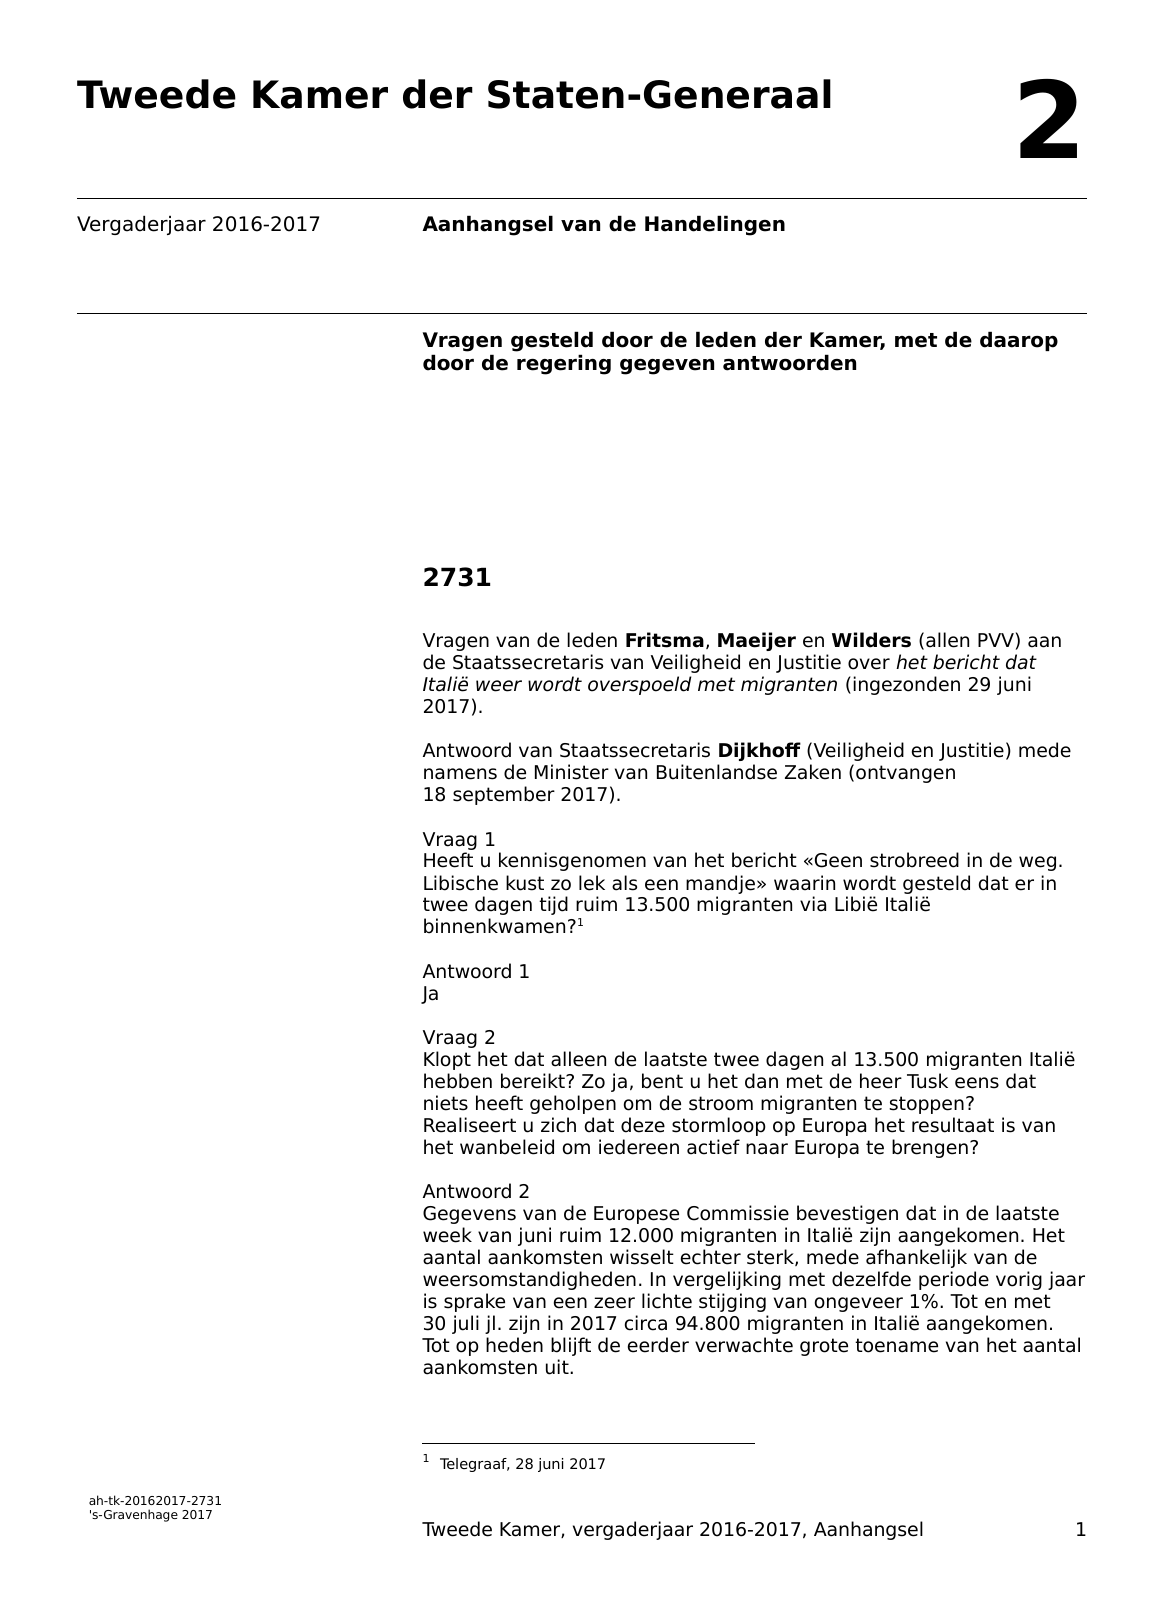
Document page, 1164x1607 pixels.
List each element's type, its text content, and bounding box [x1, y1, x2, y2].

text Realiseert u zich dat deze stormloop op Europa het resultaat is van het wanbeleid om iedereen actief naar Europa te brengen? [422, 1114, 1087, 1158]
text 's-Gravenhage 2017 [88, 1508, 323, 1522]
text Antwoord 2 [422, 1181, 1087, 1203]
text Heeft u kennisgenomen van het bericht «Geen strobreed in de weg. Libische kust zo lek als een mandje» waarin wordt gesteld dat er in twee dagen tijd ruim 13.500 migranten via Libië Italië binnenkwamen? [422, 850, 1087, 938]
table_header 2 [886, 59, 1087, 198]
text ah-tk-20162017-2731 [88, 1494, 323, 1508]
table_cell Vragen gesteld door de leden der Kamer, met de daarop door de regering gegeven antwoorden [422, 314, 1087, 375]
text Klopt het dat alleen de laatste twee dagen al 13.500 migranten Italië hebben bereikt? Zo ja, bent u het dan met de heer Tusk eens dat niets heeft geholpen om de stroom migranten te stoppen? [422, 1049, 1087, 1114]
text Vraag 2 [422, 1027, 1087, 1049]
table_header Tweede Kamer der Staten-Generaal [77, 59, 886, 198]
text Antwoord van Staatssecretaris Dijkhoff (Veiligheid en Justitie) mede namens de Minister van Buitenlandse Zaken (ontvangen 18 september 2017). [422, 740, 1087, 806]
table_cell Vergaderjaar 2016-2017 [77, 199, 422, 313]
text Vragen van de leden Fritsma, Maeijer en Wilders (allen PVV) aan de Staatssecretaris van Veiligheid en Justitie over het bericht dat Italië weer wordt overspoeld met migranten (ingezonden 29 juni 2017). [422, 630, 1087, 718]
text Telegraaf, 28 juni 2017 [422, 1452, 1087, 1474]
text Vraag 1 [422, 828, 1087, 850]
text Antwoord 1 [422, 961, 1087, 982]
table_cell Aanhangsel van de Handelingen [422, 199, 1087, 313]
table_cell [77, 314, 422, 375]
text Ja [422, 982, 1087, 1004]
text Gegevens van de Europese Commissie bevestigen dat in de laatste week van juni ruim 12.000 migranten in Italië zijn aangekomen. Het aantal aankomsten wisselt echter sterk, mede afhankelijk van de weersomstandigheden. In vergelijking met dezelfde periode vorig jaar is sprake van een zeer lichte stijging van ongeveer 1%. Tot en met 30 juli jl. zijn in 2017 circa 94.800 migranten in Italië aangekomen. Tot op heden blijft de eerder verwachte grote toename van het aantal aankomsten uit. [422, 1203, 1087, 1378]
text 2731 [422, 563, 1087, 592]
